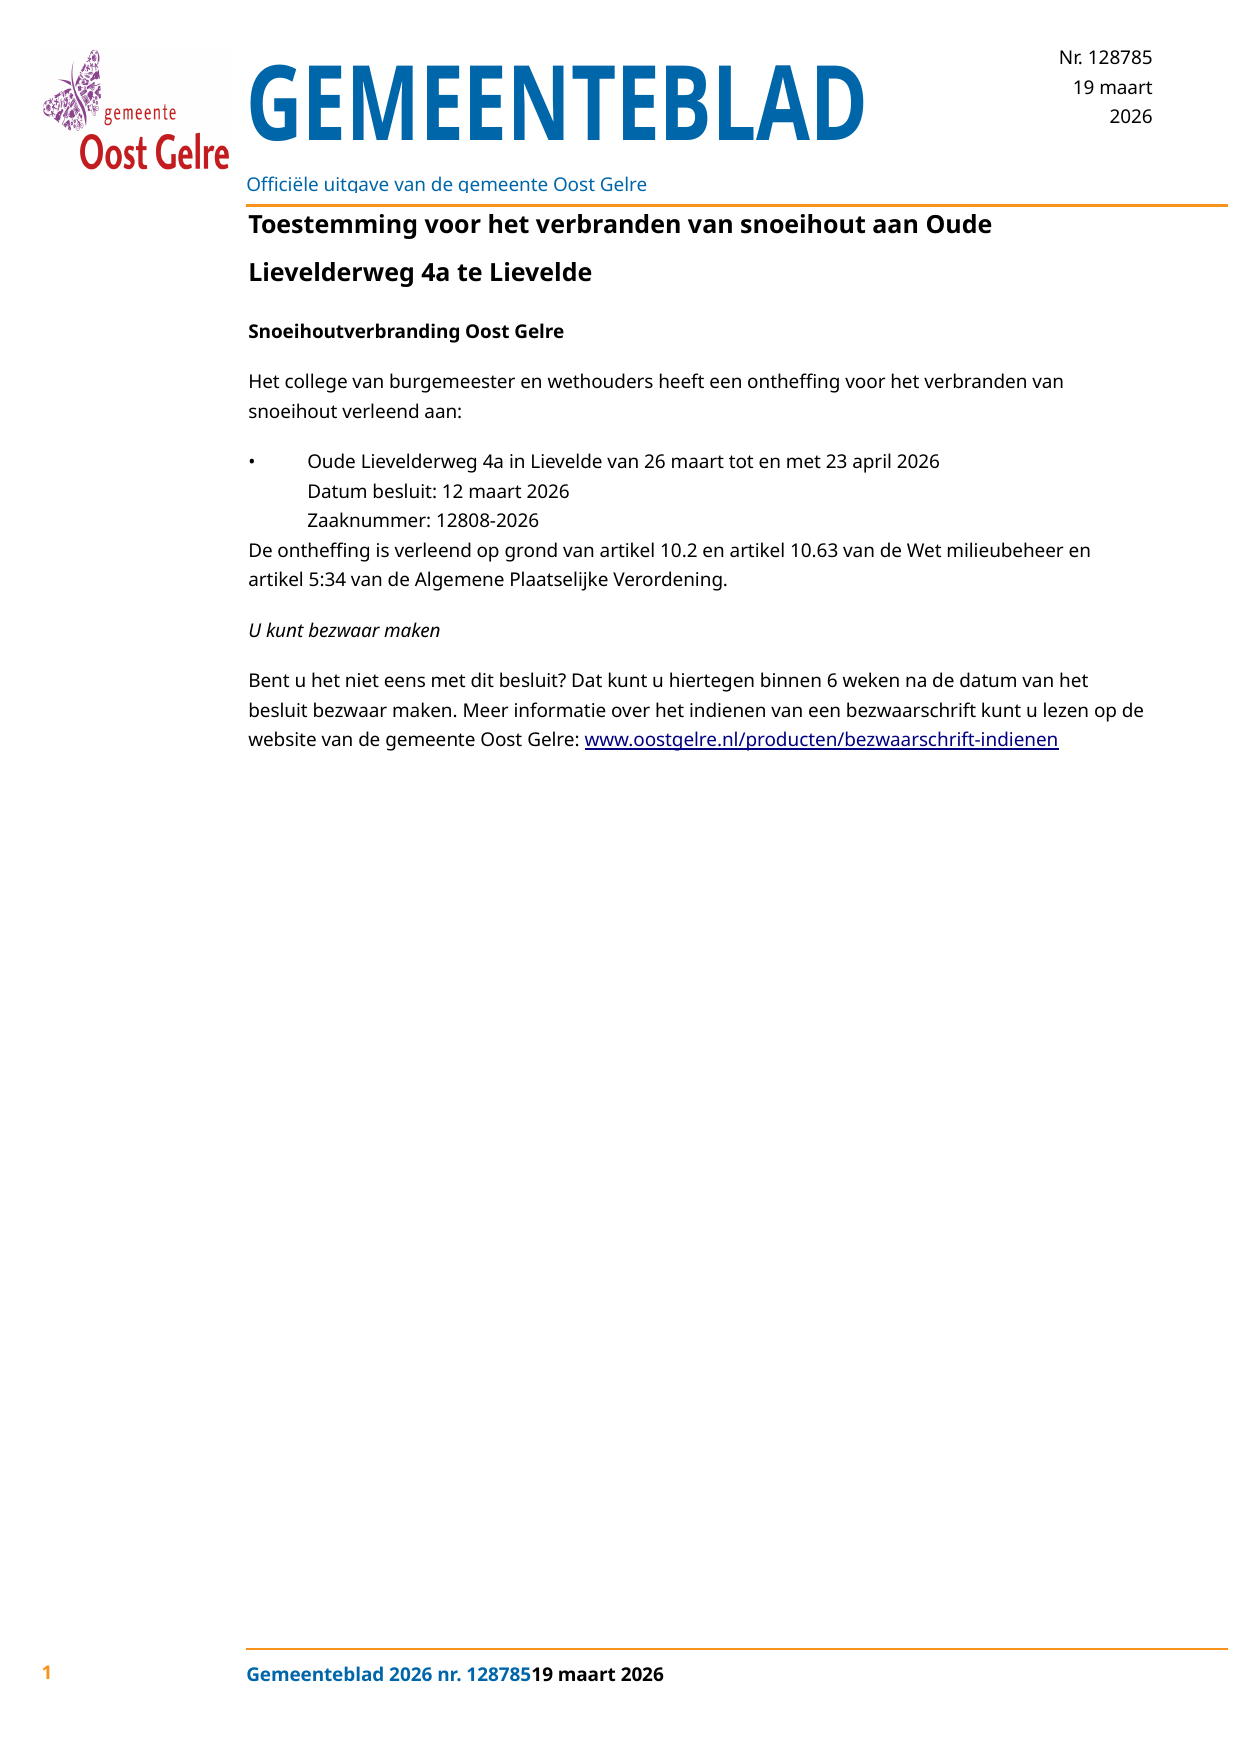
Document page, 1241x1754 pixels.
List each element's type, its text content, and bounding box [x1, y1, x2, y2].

text De ontheffing is verleend op grond van artikel 10.2 en artikel 10.63 van de Wet milieubeheer en artikel 5:34 van de Algemene Plaatselijke Verordening. [248, 537, 1152, 592]
list Datum besluit: 12 maart 2026 [248, 478, 1152, 504]
text Bent u het niet eens met dit besluit? Dat kunt u hiertegen binnen 6 weken na de datum van het besluit bezwaar maken. Meer informatie over het indienen van een bezwaarschrift kunt u lezen op de website van de gemeente Oost Gelre: www.oostgelre.nl/producten/bezwaarschrift-indienen [248, 667, 1152, 752]
text U kunt bezwaar maken [248, 617, 1152, 643]
picture [41, 47, 231, 172]
text Het college van burgemeester en wethouders heeft een ontheffing voor het verbranden van snoeihout verleend aan: [248, 368, 1152, 424]
text Snoeihoutverbranding Oost Gelre [248, 318, 1152, 344]
text Toestemming voor het verbranden van snoeihout aan Oude Lievelderweg 4a te Lievelde [248, 207, 1152, 288]
list Oude Lievelderweg 4a in Lievelde van 26 maart tot en met 23 april 2026 [248, 448, 1152, 474]
list Zaaknummer: 12808-2026 [248, 507, 1152, 533]
